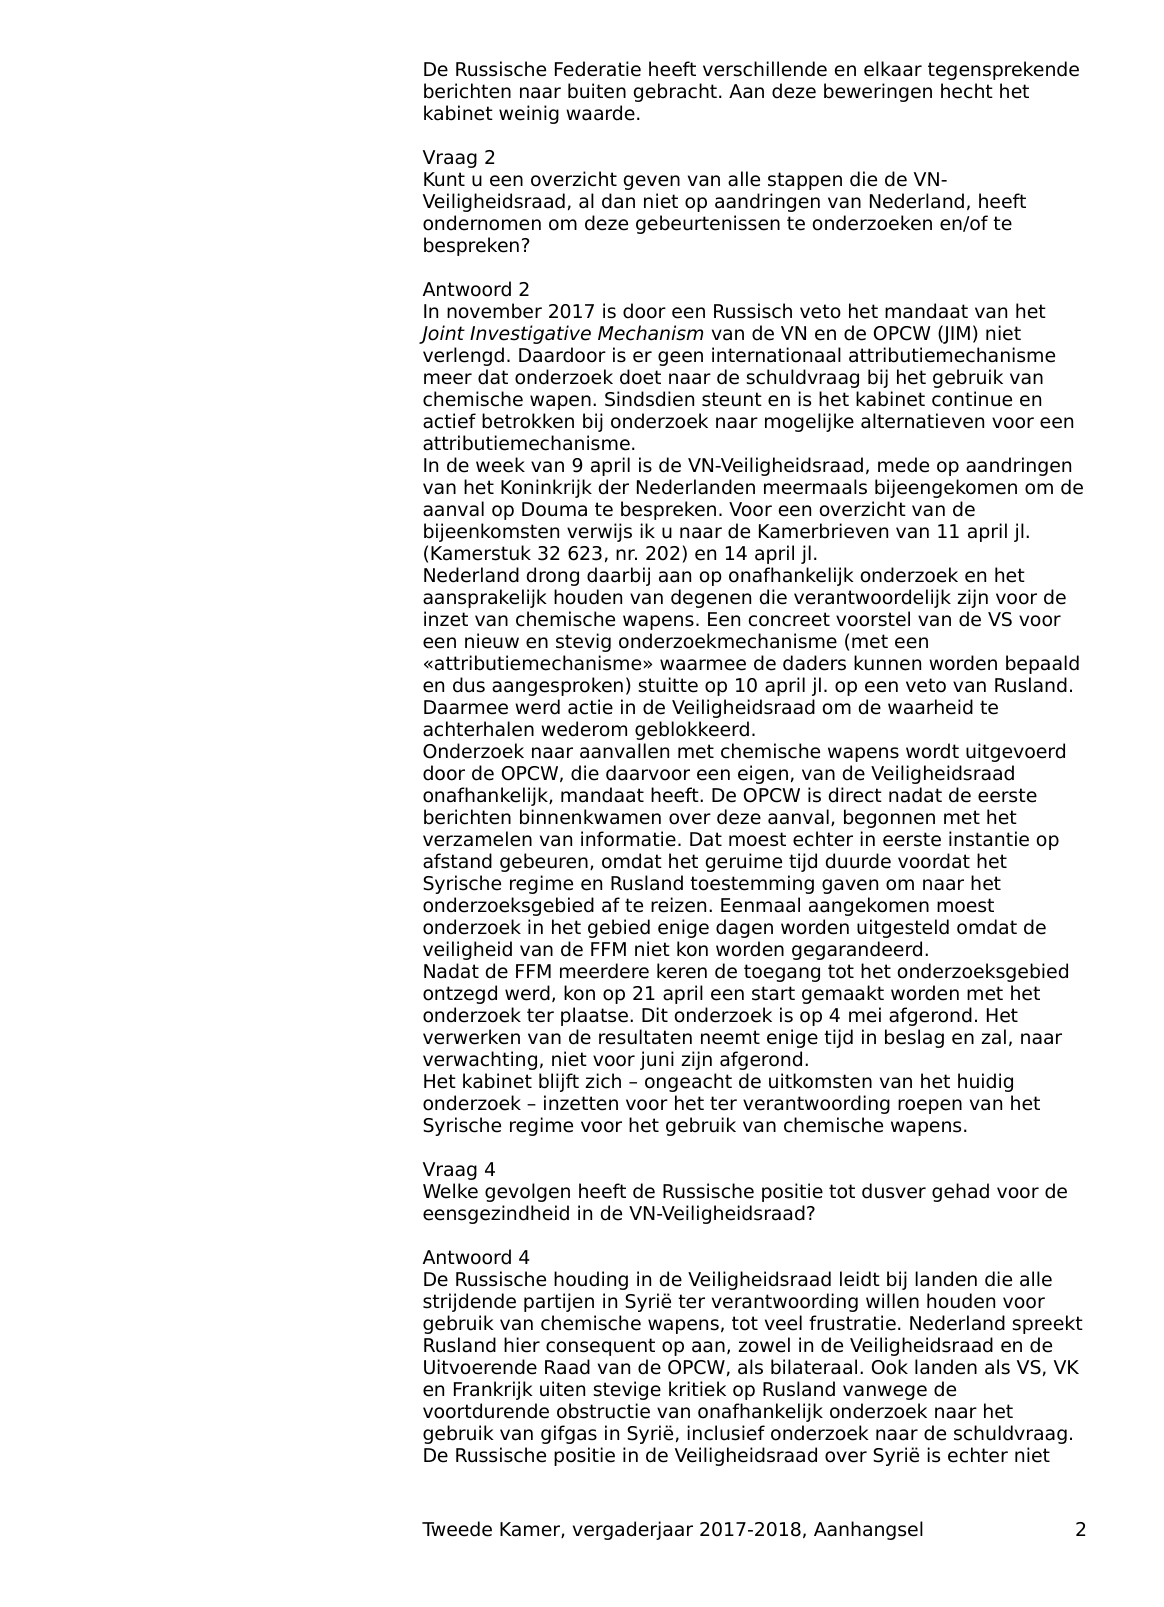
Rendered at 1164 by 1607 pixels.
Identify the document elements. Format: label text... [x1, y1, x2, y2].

text Vraag 2 [422, 147, 1087, 169]
text Nadat de FFM meerdere keren de toegang tot het onderzoeksgebied ontzegd werd, kon op 21 april een start gemaakt worden met het onderzoek ter plaatse. Dit onderzoek is op 4 mei afgerond. Het verwerken van de resultaten neemt enige tijd in beslag en zal, naar verwachting, niet voor juni zijn afgerond. [422, 961, 1087, 1071]
text In november 2017 is door een Russisch veto het mandaat van het Joint Investigative Mechanism van de VN en de OPCW (JIM) niet verlengd. Daardoor is er geen internationaal attributiemechanisme meer dat onderzoek doet naar de schuldvraag bij het gebruik van chemische wapen. Sindsdien steunt en is het kabinet continue en actief betrokken bij onderzoek naar mogelijke alternatieven voor een attributiemechanisme. [422, 301, 1087, 455]
text Kunt u een overzicht geven van alle stappen die de VN-Veiligheidsraad, al dan niet op aandringen van Nederland, heeft ondernomen om deze gebeurtenissen te onderzoeken en/of te bespreken? [422, 169, 1087, 257]
text Nederland drong daarbij aan op onafhankelijk onderzoek en het aansprakelijk houden van degenen die verantwoordelijk zijn voor de inzet van chemische wapens. Een concreet voorstel van de VS voor een nieuw en stevig onderzoekmechanisme (met een «attributiemechanisme» waarmee de daders kunnen worden bepaald en dus aangesproken) stuitte op 10 april jl. op een veto van Rusland. Daarmee werd actie in de Veiligheidsraad om de waarheid te achterhalen wederom geblokkeerd. [422, 565, 1087, 741]
text Antwoord 2 [422, 279, 1087, 301]
text Het kabinet blijft zich – ongeacht de uitkomsten van het huidig onderzoek – inzetten voor het ter verantwoording roepen van het Syrische regime voor het gebruik van chemische wapens. [422, 1071, 1087, 1136]
text Antwoord 4 [422, 1247, 1087, 1269]
text Welke gevolgen heeft de Russische positie tot dusver gehad voor de eensgezindheid in de VN-Veiligheidsraad? [422, 1181, 1087, 1224]
text Vraag 4 [422, 1159, 1087, 1181]
text De Russische houding in de Veiligheidsraad leidt bij landen die alle strijdende partijen in Syrië ter verantwoording willen houden voor gebruik van chemische wapens, tot veel frustratie. Nederland spreekt Rusland hier consequent op aan, zowel in de Veiligheidsraad en de Uitvoerende Raad van de OPCW, als bilateraal. Ook landen als VS, VK en Frankrijk uiten stevige kritiek op Rusland vanwege de voortdurende obstructie van onafhankelijk onderzoek naar het gebruik van gifgas in Syrië, inclusief onderzoek naar de schuldvraag. De Russische positie in de Veiligheidsraad over Syrië is echter niet [422, 1269, 1087, 1467]
text Onderzoek naar aanvallen met chemische wapens wordt uitgevoerd door de OPCW, die daarvoor een eigen, van de Veiligheidsraad onafhankelijk, mandaat heeft. De OPCW is direct nadat de eerste berichten binnenkwamen over deze aanval, begonnen met het verzamelen van informatie. Dat moest echter in eerste instantie op afstand gebeuren, omdat het geruime tijd duurde voordat het Syrische regime en Rusland toestemming gaven om naar het onderzoeksgebied af te reizen. Eenmaal aangekomen moest onderzoek in het gebied enige dagen worden uitgesteld omdat de veiligheid van de FFM niet kon worden gegarandeerd. [422, 741, 1087, 961]
text In de week van 9 april is de VN-Veiligheidsraad, mede op aandringen van het Koninkrijk der Nederlanden meermaals bijeengekomen om de aanval op Douma te bespreken. Voor een overzicht van de bijeenkomsten verwijs ik u naar de Kamerbrieven van 11 april jl. (Kamerstuk 32 623, nr. 202) en 14 april jl. [422, 455, 1087, 565]
text De Russische Federatie heeft verschillende en elkaar tegensprekende berichten naar buiten gebracht. Aan deze beweringen hecht het kabinet weinig waarde. [422, 59, 1087, 125]
